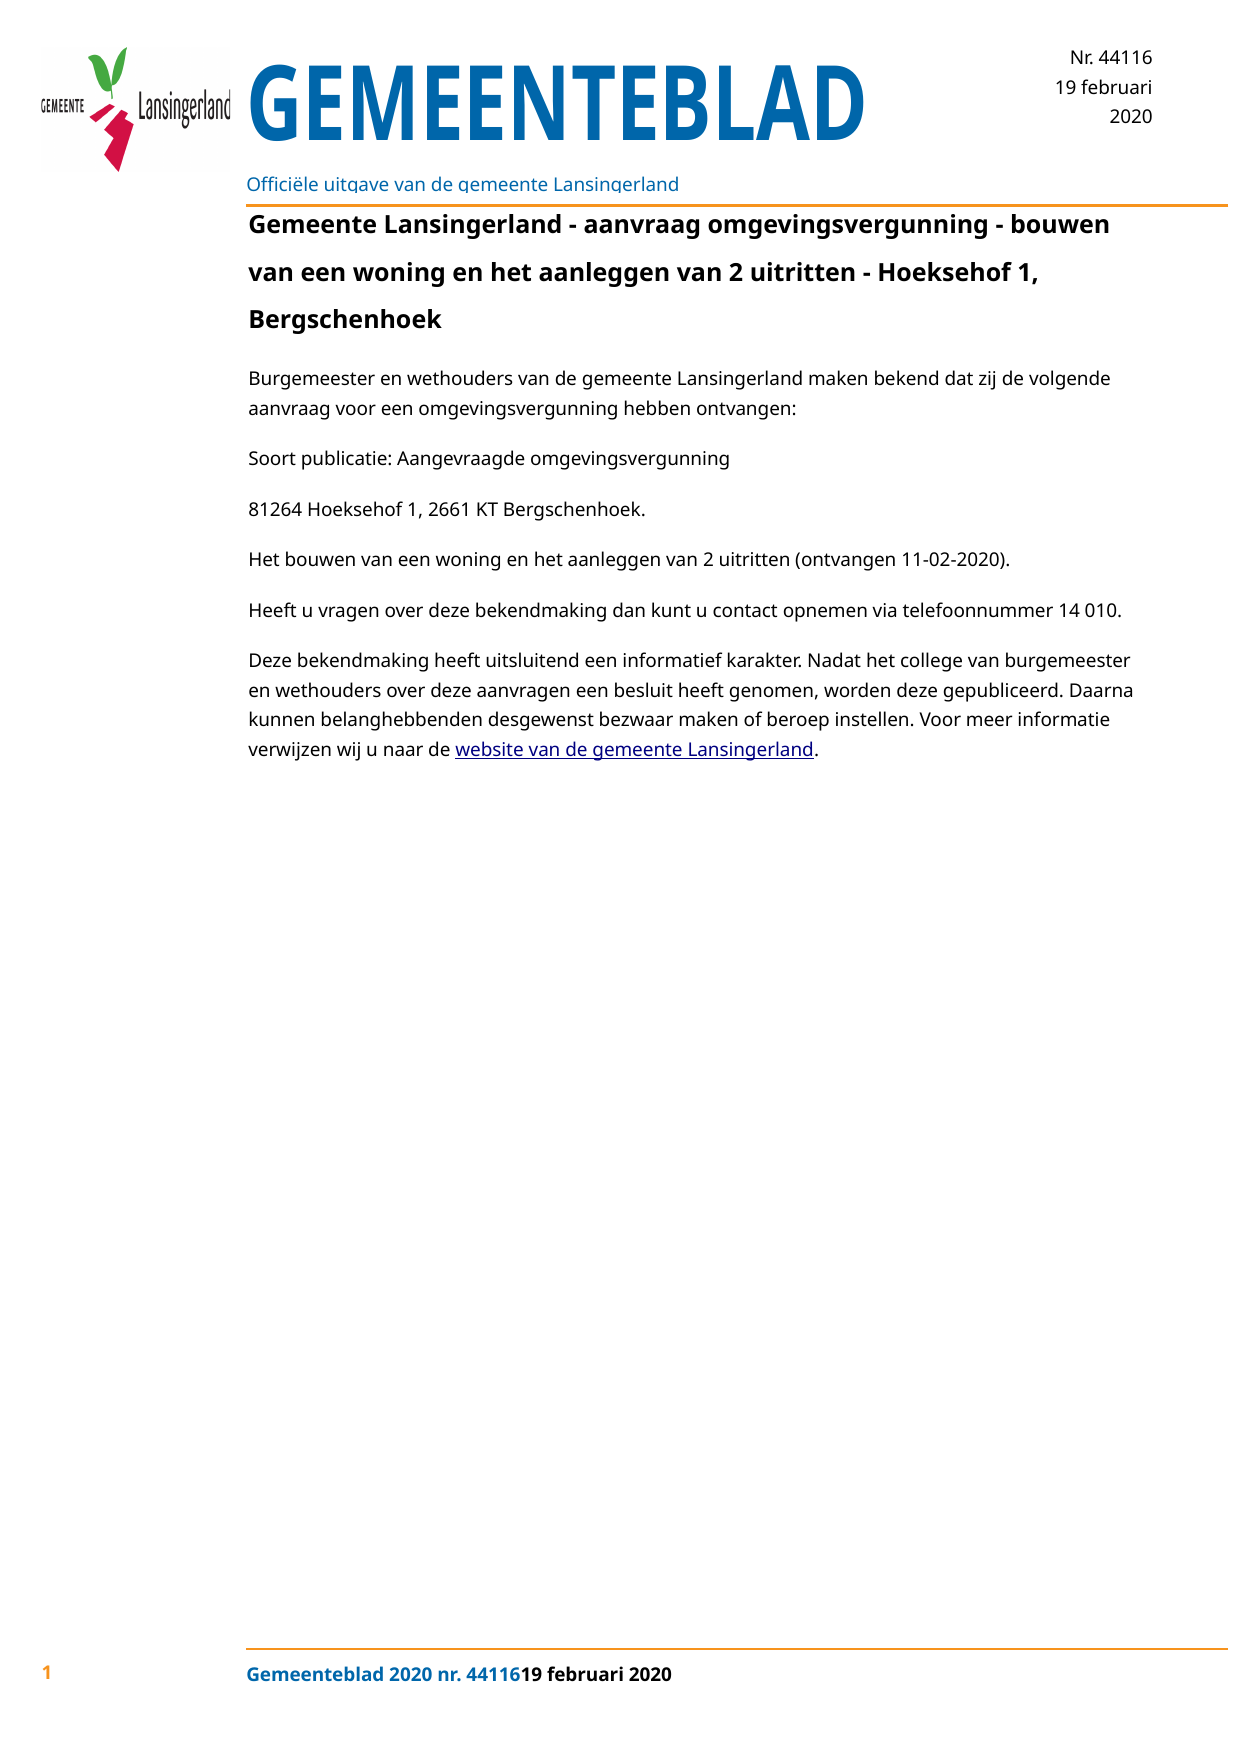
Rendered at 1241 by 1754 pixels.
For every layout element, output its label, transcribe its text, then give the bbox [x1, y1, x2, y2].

text Burgemeester en wethouders van de gemeente Lansingerland maken bekend dat zij de volgende aanvraag voor een omgevingsvergunning hebben ontvangen: [248, 366, 1152, 421]
text Het bouwen van een woning en het aanleggen van 2 uitritten (ontvangen 11-02-2020). [248, 546, 1152, 572]
text Deze bekendmaking heeft uitsluitend een informatief karakter. Nadat het college van burgemeester en wethouders over deze aanvragen een besluit heeft genomen, worden deze gepubliceerd. Daarna kunnen belanghebbenden desgewenst bezwaar maken of beroep instellen. Voor meer informatie verwijzen wij u naar de website van de gemeente Lansingerland. [248, 647, 1152, 762]
text 81264 Hoeksehof 1, 2661 KT Bergschenhoek. [248, 496, 1152, 522]
text Gemeente Lansingerland - aanvraag omgevingsvergunning - bouwen van een woning en het aanleggen van 2 uitritten - Hoeksehof 1, Bergschenhoek [248, 207, 1152, 336]
text Soort publicatie: Aangevraagde omgevingsvergunning [248, 446, 1152, 471]
picture [41, 47, 231, 172]
text Heeft u vragen over deze bekendmaking dan kunt u contact opnemen via telefoonnummer 14 010. [248, 597, 1152, 622]
